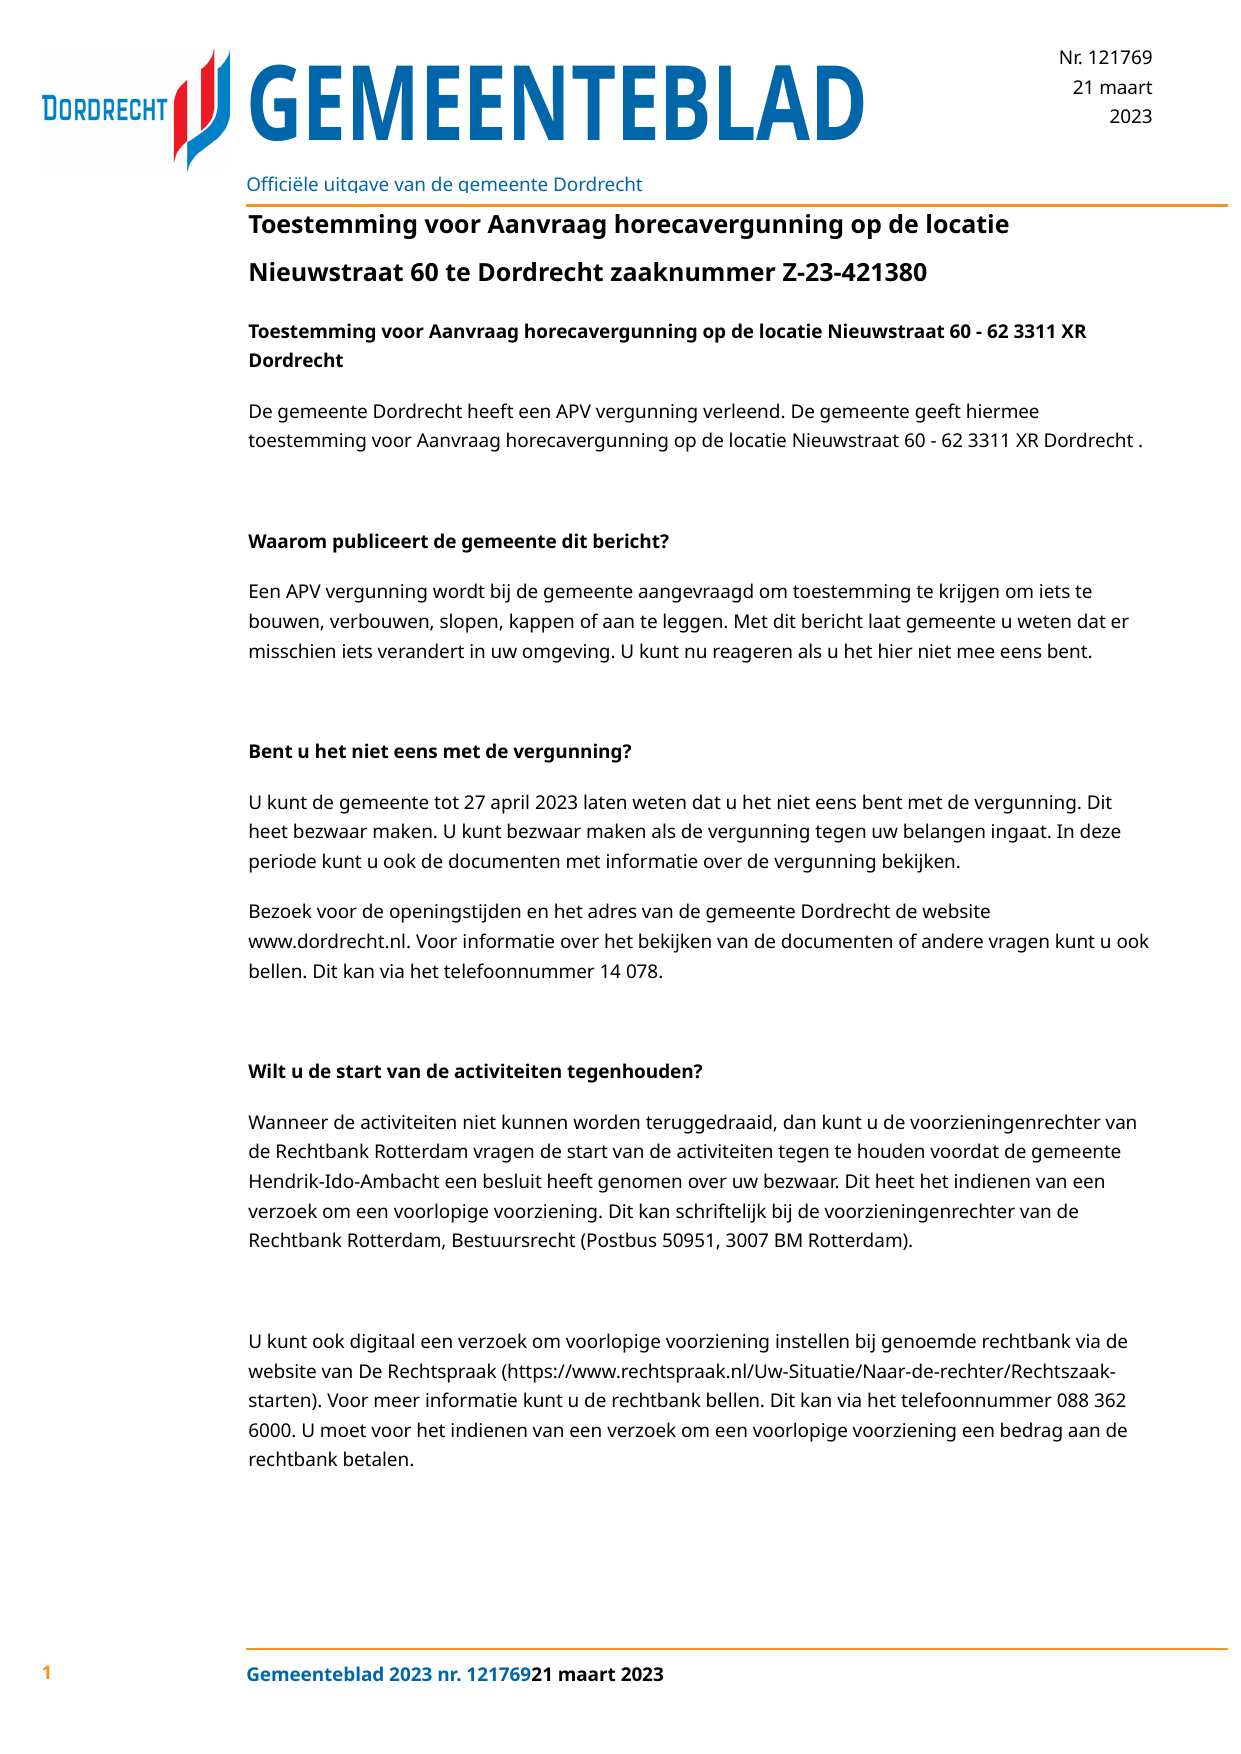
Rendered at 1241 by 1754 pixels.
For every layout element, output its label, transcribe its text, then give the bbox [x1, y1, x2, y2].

text U kunt de gemeente tot 27 april 2023 laten weten dat u het niet eens bent met de vergunning. Dit heet bezwaar maken. U kunt bezwaar maken als de vergunning tegen uw belangen ingaat. In deze periode kunt u ook de documenten met informatie over de vergunning bekijken. [248, 789, 1152, 874]
text Bent u het niet eens met de vergunning? [248, 739, 1152, 764]
text Bezoek voor de openingstijden en het adres van de gemeente Dordrecht de website www.dordrecht.nl. Voor informatie over het bekijken van de documenten of andere vragen kunt u ook bellen. Dit kan via het telefoonnummer 14 078. [248, 899, 1152, 984]
text U kunt ook digitaal een verzoek om voorlopige voorziening instellen bij genoemde rechtbank via de website van De Rechtspraak (https://www.rechtspraak.nl/Uw-Situatie/Naar-de-rechter/Rechtszaak-starten). Voor meer informatie kunt u de rechtbank bellen. Dit kan via het telefoonnummer 088 362 6000. U moet voor het indienen van een verzoek om een voorlopige voorziening een bedrag aan de rechtbank betalen. [248, 1328, 1152, 1472]
text De gemeente Dordrecht heeft een APV vergunning verleend. De gemeente geeft hiermee toestemming voor Aanvraag horecavergunning op de locatie Nieuwstraat 60 - 62 3311 XR Dordrecht . [248, 398, 1152, 453]
text Wilt u de start van de activiteiten tegenhouden? [248, 1059, 1152, 1084]
text Waarom publiceert de gemeente dit bericht? [248, 528, 1152, 554]
text Wanneer de activiteiten niet kunnen worden teruggedraaid, dan kunt u de voorzieningenrechter van de Rechtbank Rotterdam vragen de start van de activiteiten tegen te houden voordat de gemeente Hendrik-Ido-Ambacht een besluit heeft genomen over uw bezwaar. Dit heet het indienen van een verzoek om een voorlopige voorziening. Dit kan schriftelijk bij de voorzieningenrechter van de Rechtbank Rotterdam, Bestuursrecht (Postbus 50951, 3007 BM Rotterdam). [248, 1109, 1152, 1253]
picture [41, 47, 231, 172]
text Toestemming voor Aanvraag horecavergunning op de locatie Nieuwstraat 60 te Dordrecht zaaknummer Z-23-421380 [248, 207, 1152, 288]
text Een APV vergunning wordt bij de gemeente aangevraagd om toestemming te krijgen om iets te bouwen, verbouwen, slopen, kappen of aan te leggen. Met dit bericht laat gemeente u weten dat er misschien iets verandert in uw omgeving. U kunt nu reageren als u het hier niet mee eens bent. [248, 579, 1152, 664]
text Toestemming voor Aanvraag horecavergunning op de locatie Nieuwstraat 60 - 62 3311 XR Dordrecht [248, 318, 1152, 373]
